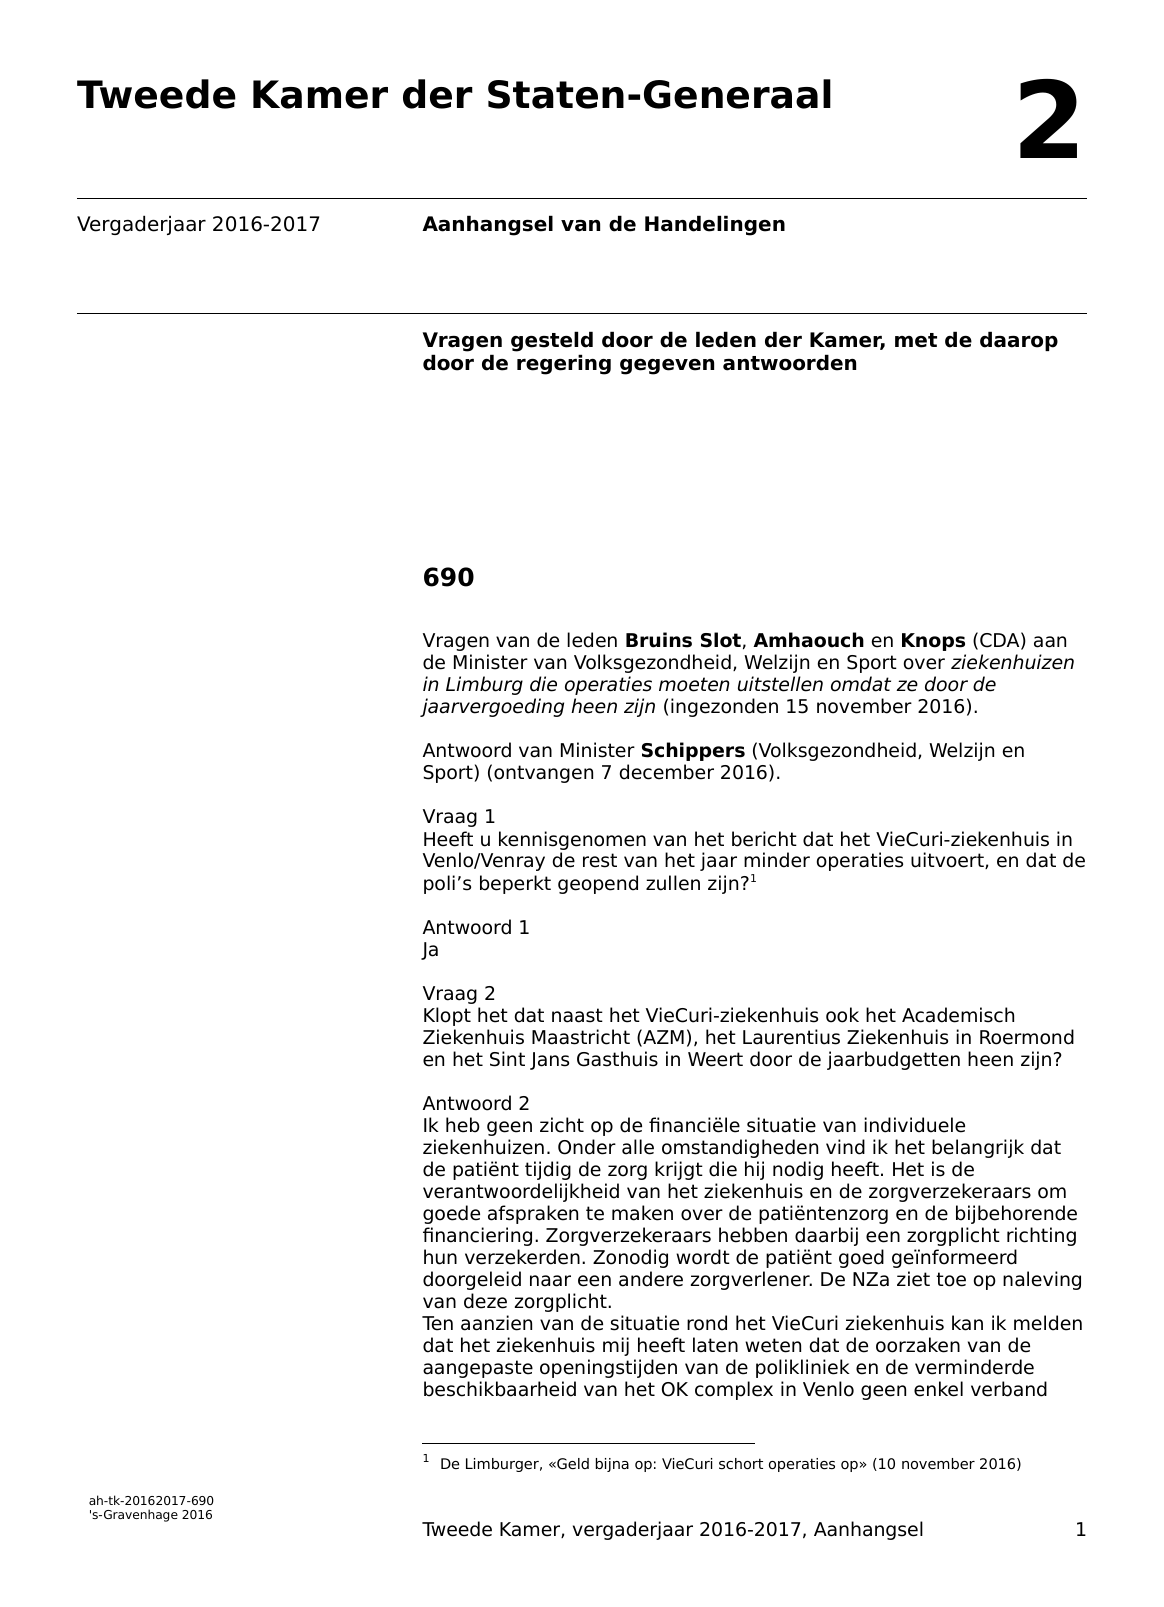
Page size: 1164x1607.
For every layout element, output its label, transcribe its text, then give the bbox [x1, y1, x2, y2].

text Antwoord 1 [422, 917, 1087, 938]
text Vraag 2 [422, 983, 1087, 1005]
table_cell Aanhangsel van de Handelingen [422, 199, 1087, 313]
table_header 2 [886, 59, 1087, 198]
text De Limburger, «Geld bijna op: VieCuri schort operaties op» (10 november 2016) [422, 1452, 1087, 1474]
text Klopt het dat naast het VieCuri-ziekenhuis ook het Academisch Ziekenhuis Maastricht (AZM), het Laurentius Ziekenhuis in Roermond en het Sint Jans Gasthuis in Weert door de jaarbudgetten heen zijn? [422, 1005, 1087, 1071]
text Antwoord 2 [422, 1093, 1087, 1115]
text Vragen van de leden Bruins Slot, Amhaouch en Knops (CDA) aan de Minister van Volksgezondheid, Welzijn en Sport over ziekenhuizen in Limburg die operaties moeten uitstellen omdat ze door de jaarvergoeding heen zijn (ingezonden 15 november 2016). [422, 630, 1087, 718]
text 's-Gravenhage 2016 [88, 1508, 323, 1522]
text Ja [422, 938, 1087, 961]
table_cell Vragen gesteld door de leden der Kamer, met de daarop door de regering gegeven antwoorden [422, 314, 1087, 375]
text Heeft u kennisgenomen van het bericht dat het VieCuri-ziekenhuis in Venlo/Venray de rest van het jaar minder operaties uitvoert, en dat de poli’s beperkt geopend zullen zijn? [422, 828, 1087, 894]
text Ik heb geen zicht op de financiële situatie van individuele ziekenhuizen. Onder alle omstandigheden vind ik het belangrijk dat de patiënt tijdig de zorg krijgt die hij nodig heeft. Het is de verantwoordelijkheid van het ziekenhuis en de zorgverzekeraars om goede afspraken te maken over de patiëntenzorg en de bijbehorende financiering. Zorgverzekeraars hebben daarbij een zorgplicht richting hun verzekerden. Zonodig wordt de patiënt goed geïnformeerd doorgeleid naar een andere zorgverlener. De NZa ziet toe op naleving van deze zorgplicht. [422, 1115, 1087, 1313]
text Vraag 1 [422, 806, 1087, 828]
text 690 [422, 563, 1087, 592]
text Antwoord van Minister Schippers (Volksgezondheid, Welzijn en Sport) (ontvangen 7 december 2016). [422, 740, 1087, 784]
text Ten aanzien van de situatie rond het VieCuri ziekenhuis kan ik melden dat het ziekenhuis mij heeft laten weten dat de oorzaken van de aangepaste openingstijden van de polikliniek en de verminderde beschikbaarheid van het OK complex in Venlo geen enkel verband [422, 1313, 1087, 1401]
table_cell Vergaderjaar 2016-2017 [77, 199, 422, 313]
table_cell [77, 314, 422, 375]
table_header Tweede Kamer der Staten-Generaal [77, 59, 886, 198]
text ah-tk-20162017-690 [88, 1494, 323, 1508]
